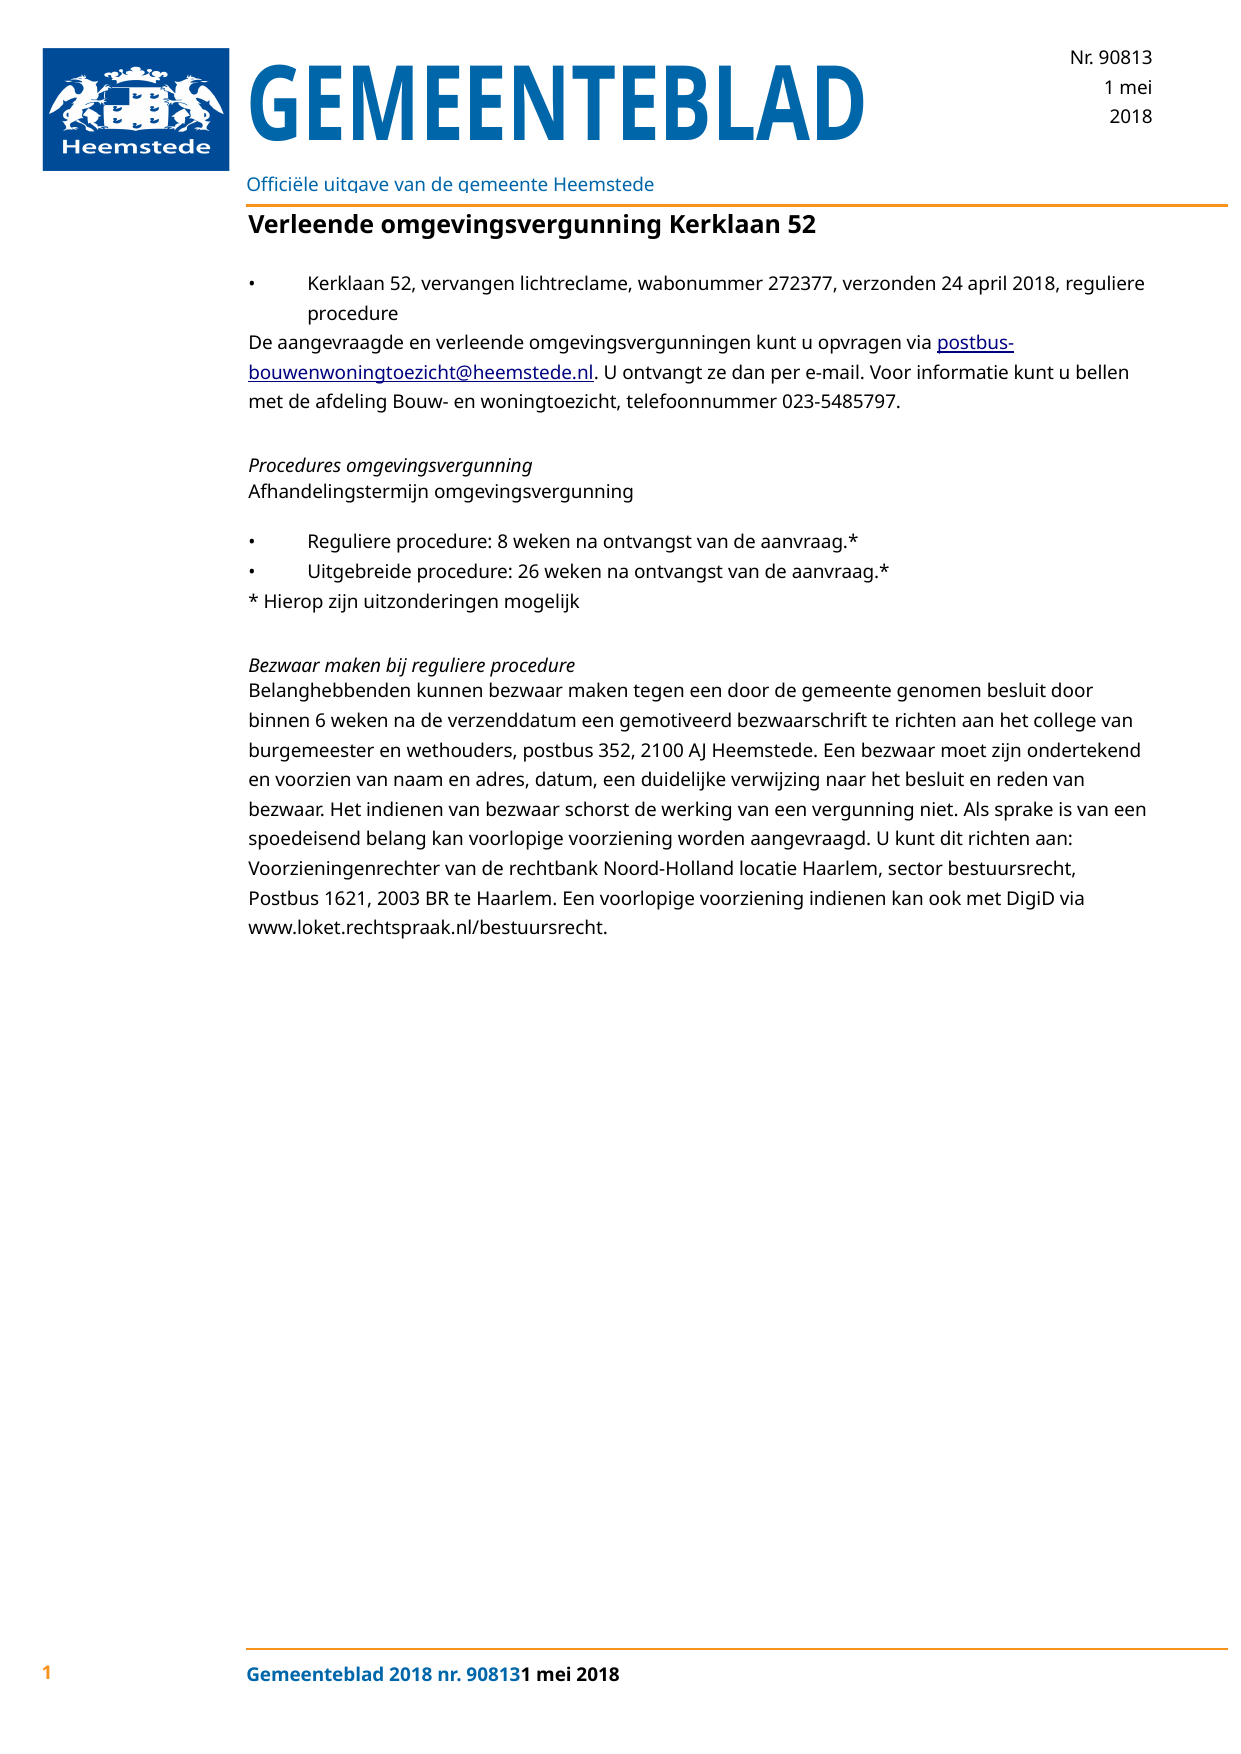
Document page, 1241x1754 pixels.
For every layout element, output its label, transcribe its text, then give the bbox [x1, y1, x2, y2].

text Afhandelingstermijn omgevingsvergunning [248, 478, 1152, 504]
text Bezwaar maken bij reguliere procedure [248, 652, 1152, 678]
list Kerklaan 52, vervangen lichtreclame, wabonummer 272377, verzonden 24 april 2018, reguliere procedure [248, 270, 1152, 326]
text Belanghebbenden kunnen bezwaar maken tegen een door de gemeente genomen besluit door binnen 6 weken na de verzenddatum een gemotiveerd bezwaarschrift te richten aan het college van burgemeester en wethouders, postbus 352, 2100 AJ Heemstede. Een bezwaar moet zijn ondertekend en voorzien van naam en adres, datum, een duidelijke verwijzing naar het besluit en reden van bezwaar. Het indienen van bezwaar schorst de werking van een vergunning niet. Als sprake is van een spoedeisend belang kan voorlopige voorziening worden aangevraagd. U kunt dit richten aan: Voorzieningenrechter van de rechtbank Noord-Holland locatie Haarlem, sector bestuursrecht, Postbus 1621, 2003 BR te Haarlem. Een voorlopige voorziening indienen kan ook met DigiD via www.loket.rechtspraak.nl/bestuursrecht. [248, 678, 1152, 940]
text Procedures omgevingsvergunning [248, 453, 1152, 478]
text De aangevraagde en verleende omgevingsvergunningen kunt u opvragen via postbus-bouwenwoningtoezicht@heemstede.nl. U ontvangt ze dan per e-mail. Voor informatie kunt u bellen met de afdeling Bouw- en woningtoezicht, telefoonnummer 023-5485797. [248, 329, 1152, 414]
list Uitgebreide procedure: 26 weken na ontvangst van de aanvraag.* [248, 558, 1152, 584]
list Reguliere procedure: 8 weken na ontvangst van de aanvraag.* [248, 529, 1152, 554]
text Verleende omgevingsvergunning Kerklaan 52 [248, 207, 1152, 241]
picture [41, 47, 231, 172]
text * Hierop zijn uitzonderingen mogelijk [248, 588, 1152, 614]
